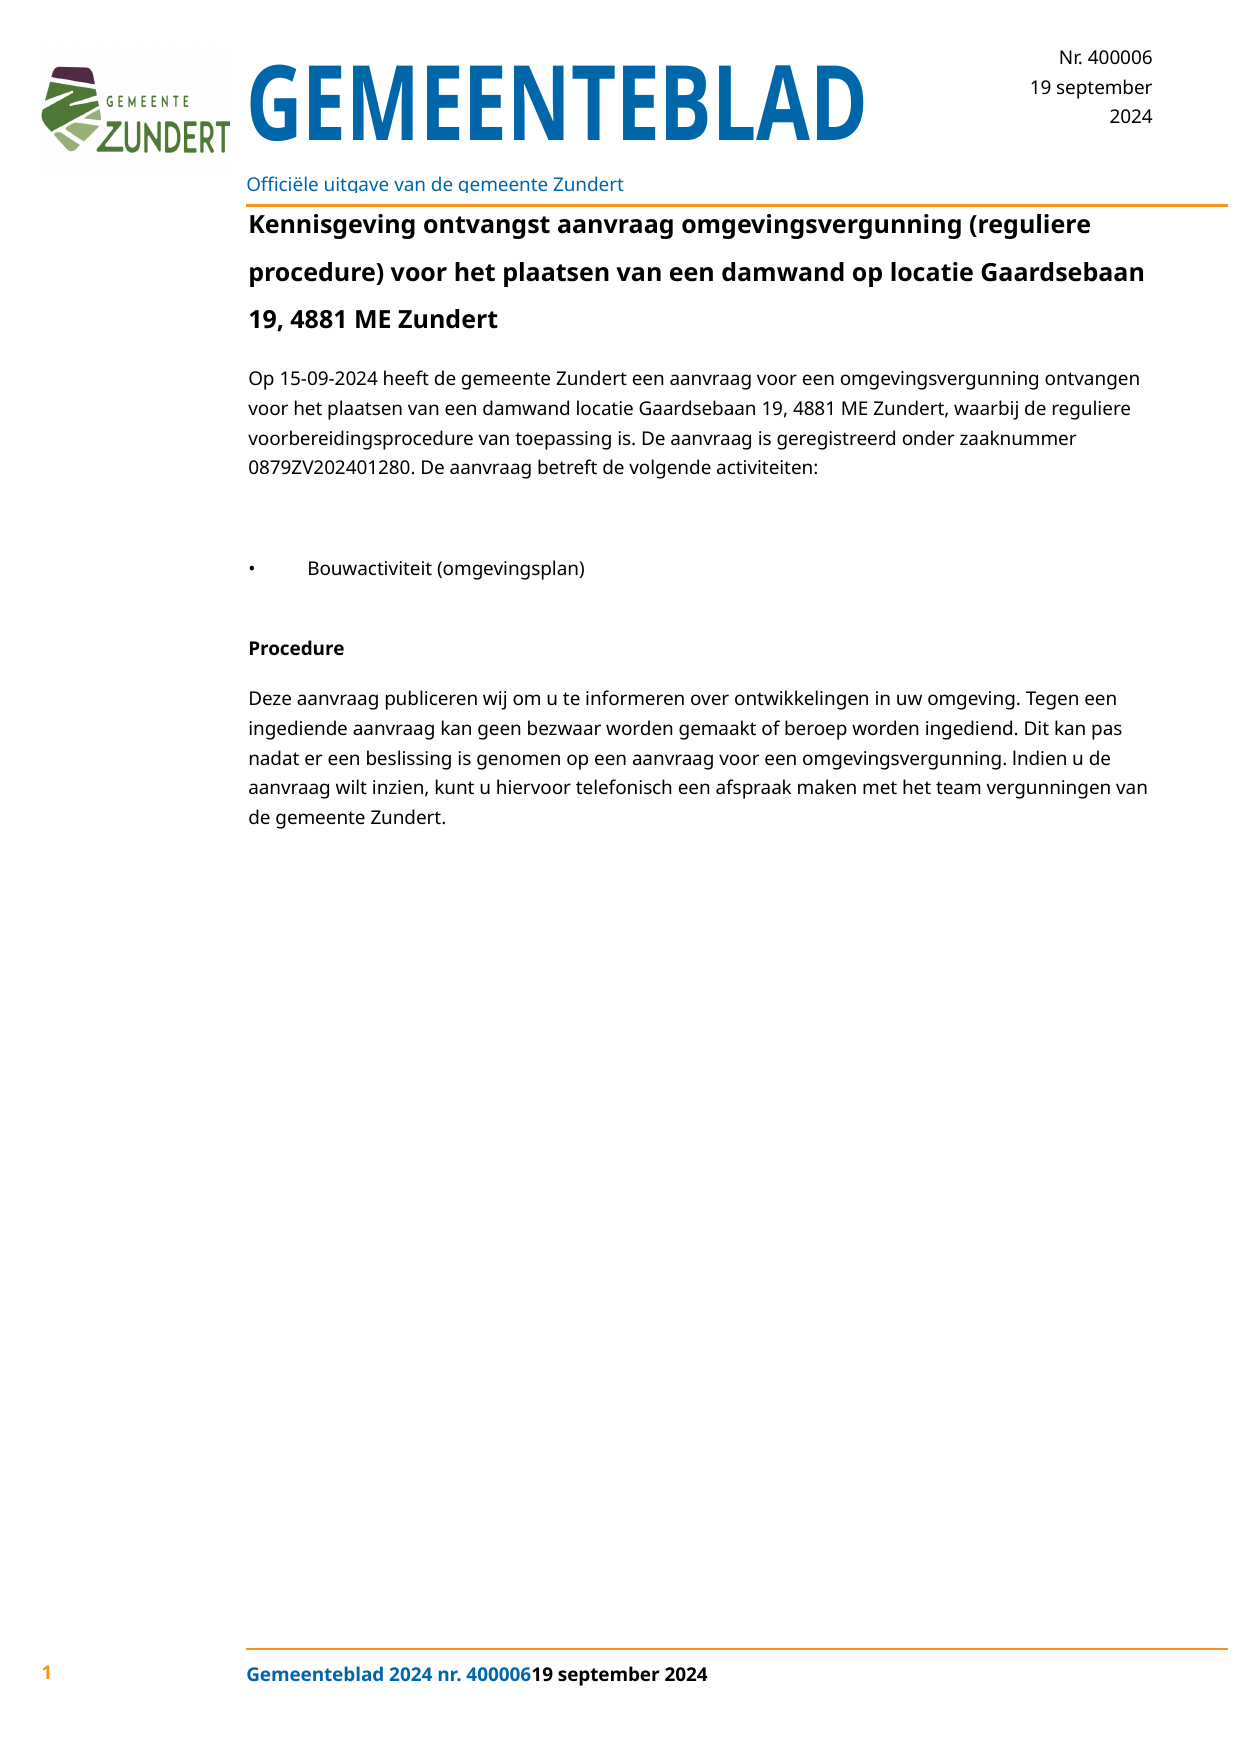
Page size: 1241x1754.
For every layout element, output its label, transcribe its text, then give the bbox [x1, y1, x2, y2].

list Bouwactiviteit (omgevingsplan) [248, 555, 1152, 581]
picture [41, 47, 231, 172]
text Kennisgeving ontvangst aanvraag omgevingsvergunning (reguliere procedure) voor het plaatsen van een damwand op locatie Gaardsebaan 19, 4881 ME Zundert [248, 207, 1152, 336]
text Procedure [248, 635, 1152, 661]
text Op 15-09-2024 heeft de gemeente Zundert een aanvraag voor een omgevingsvergunning ontvangen voor het plaatsen van een damwand locatie Gaardsebaan 19, 4881 ME Zundert, waarbij de reguliere voorbereidingsprocedure van toepassing is. De aanvraag is geregistreerd onder zaaknummer 0879ZV202401280. De aanvraag betreft de volgende activiteiten: [248, 366, 1152, 480]
text Deze aanvraag publiceren wij om u te informeren over ontwikkelingen in uw omgeving. Tegen een ingediende aanvraag kan geen bezwaar worden gemaakt of beroep worden ingediend. Dit kan pas nadat er een beslissing is genomen op een aanvraag voor een omgevingsvergunning. lndien u de aanvraag wilt inzien, kunt u hiervoor telefonisch een afspraak maken met het team vergunningen van de gemeente Zundert. [248, 686, 1152, 829]
